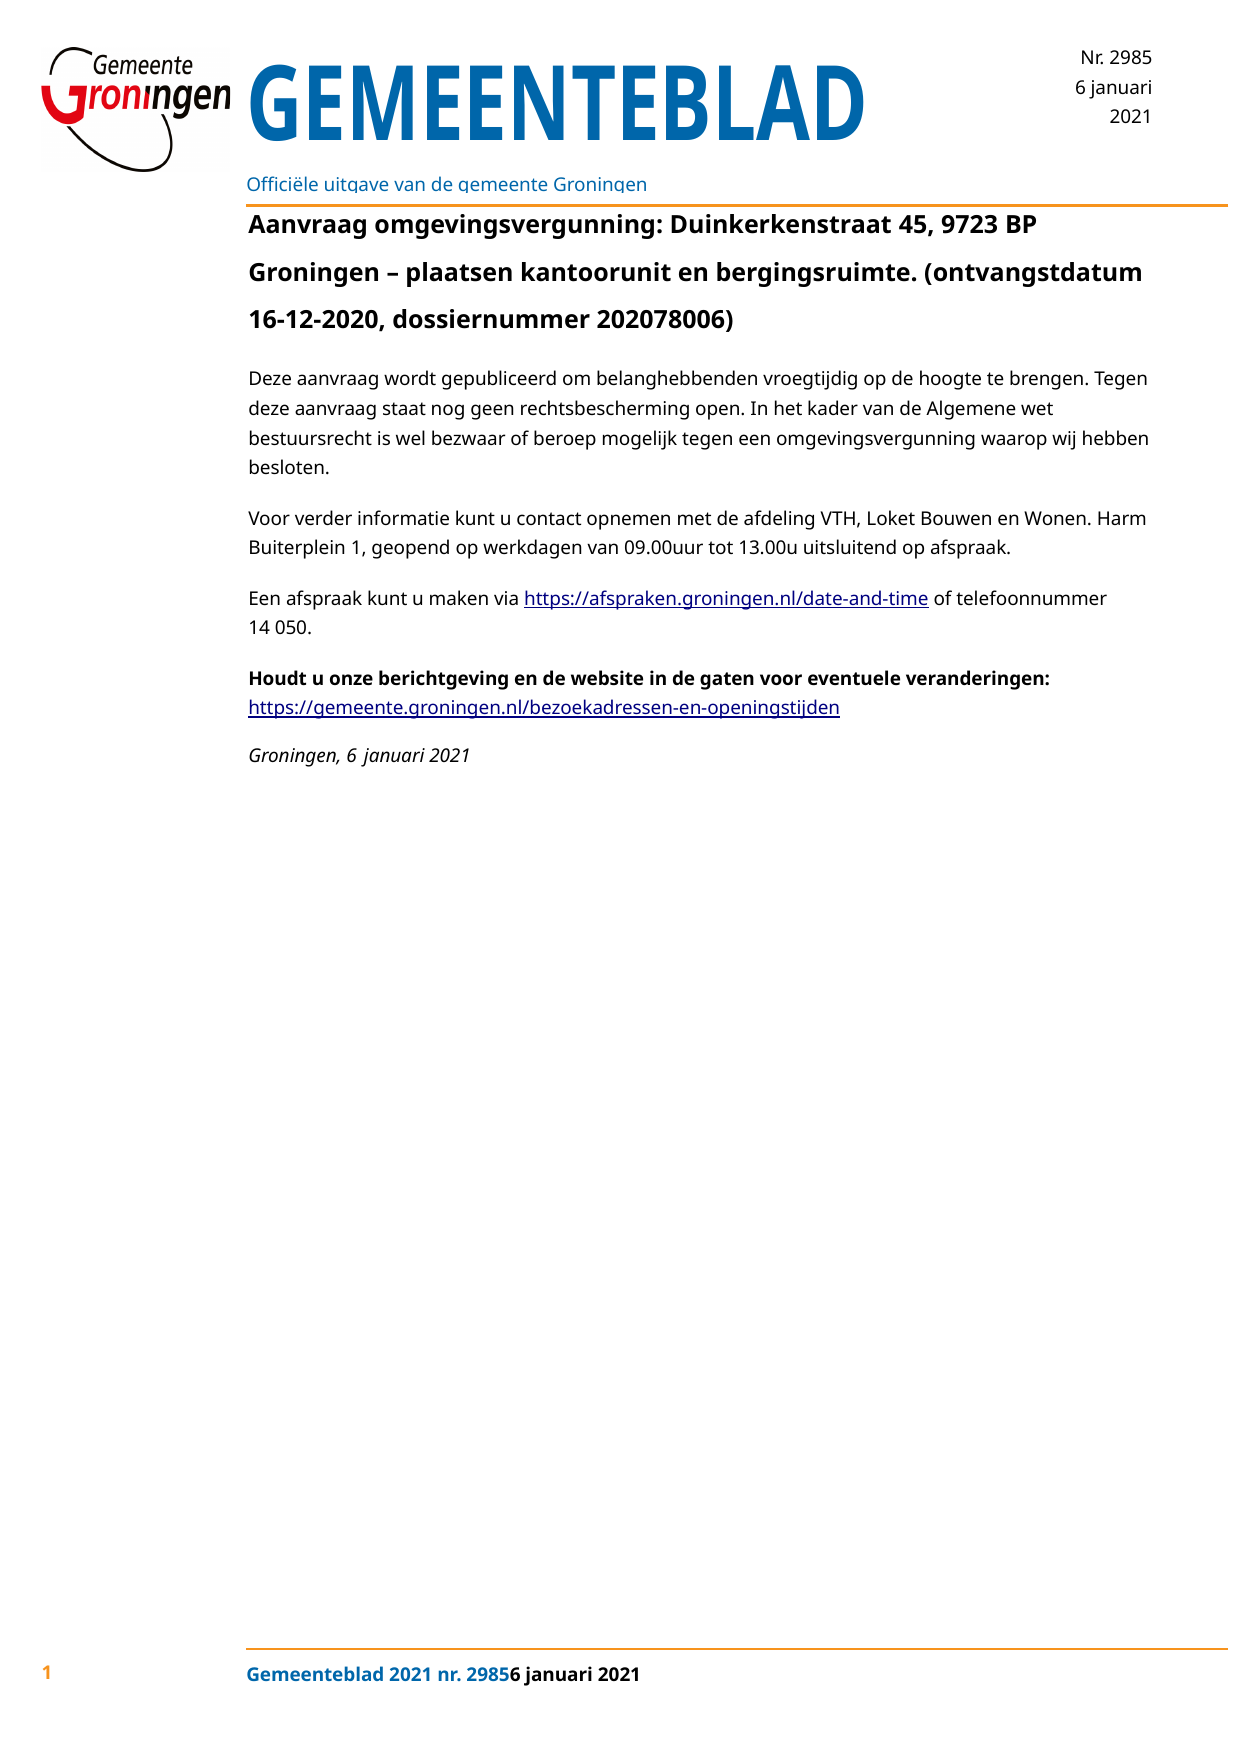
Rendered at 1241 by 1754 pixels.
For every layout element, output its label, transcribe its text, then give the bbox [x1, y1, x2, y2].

picture [41, 47, 231, 172]
text Voor verder informatie kunt u contact opnemen met de afdeling VTH, Loket Bouwen en Wonen. Harm Buiterplein 1, geopend op werkdagen van 09.00uur tot 13.00u uitsluitend op afspraak. [248, 505, 1152, 560]
text Groningen, 6 januari 2021 [248, 742, 1152, 768]
text Houdt u onze berichtgeving en de website in de gaten voor eventuele veranderingen: https://gemeente.groningen.nl/bezoekadressen-en-openingstijden [248, 665, 1152, 720]
text Deze aanvraag wordt gepubliceerd om belanghebbenden vroegtijdig op de hoogte te brengen. Tegen deze aanvraag staat nog geen rechtsbescherming open. In het kader van de Algemene wet bestuursrecht is wel bezwaar of beroep mogelijk tegen een omgevingsvergunning waarop wij hebben besloten. [248, 366, 1152, 480]
text Een afspraak kunt u maken via https://afspraken.groningen.nl/date-and-time of telefoonnummer 14 050. [248, 585, 1152, 640]
text Aanvraag omgevingsvergunning: Duinkerkenstraat 45, 9723 BP Groningen – plaatsen kantoorunit en bergingsruimte. (ontvangstdatum 16-12-2020, dossiernummer 202078006) [248, 207, 1152, 336]
